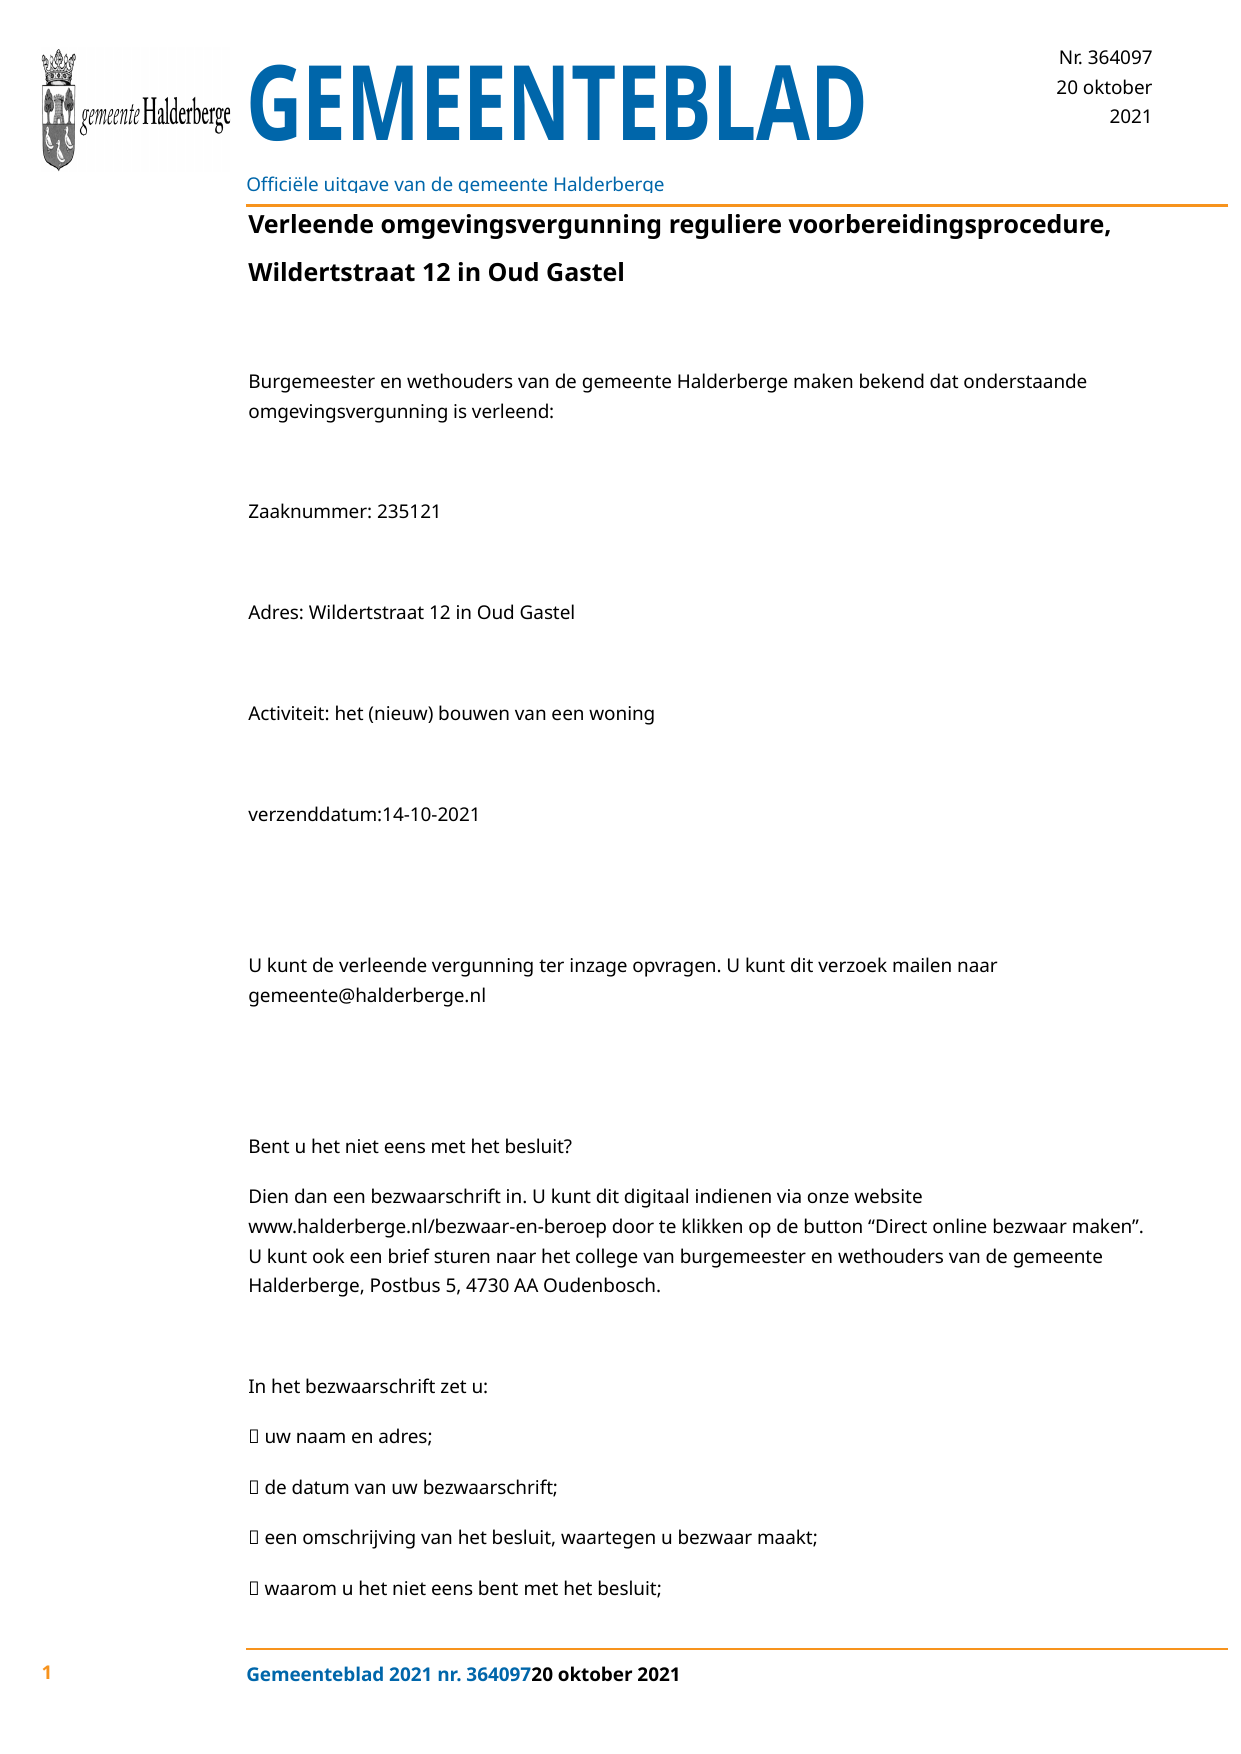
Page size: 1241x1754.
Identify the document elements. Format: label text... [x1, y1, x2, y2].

text Bent u het niet eens met het besluit? [248, 1133, 1152, 1159]
text  een omschrijving van het besluit, waartegen u bezwaar maakt; [248, 1524, 1152, 1550]
text  uw naam en adres; [248, 1424, 1152, 1449]
text Zaaknummer: 235121 [248, 499, 1152, 524]
text U kunt de verleende vergunning ter inzage opvragen. U kunt dit verzoek mailen naar gemeente@halderberge.nl [248, 952, 1152, 1008]
text In het bezwaarschrift zet u: [248, 1373, 1152, 1399]
text Dien dan een bezwaarschrift in. U kunt dit digitaal indienen via onze website www.halderberge.nl/bezwaar-en-beroep door te klikken op de button “Direct online bezwaar maken”. U kunt ook een brief sturen naar het college van burgemeester en wethouders van de gemeente Halderberge, Postbus 5, 4730 AA Oudenbosch. [248, 1184, 1152, 1298]
text Burgemeester en wethouders van de gemeente Halderberge maken bekend dat onderstaande omgevingsvergunning is verleend: [248, 368, 1152, 424]
picture [41, 47, 231, 172]
text verzenddatum:14-10-2021 [248, 801, 1152, 827]
text  de datum van uw bezwaarschrift; [248, 1474, 1152, 1500]
text Activiteit: het (nieuw) bouwen van een woning [248, 700, 1152, 726]
text Verleende omgevingsvergunning reguliere voorbereidingsprocedure, Wildertstraat 12 in Oud Gastel [248, 207, 1152, 288]
text  waarom u het niet eens bent met het besluit; [248, 1575, 1152, 1601]
text Adres: Wildertstraat 12 in Oud Gastel [248, 599, 1152, 625]
